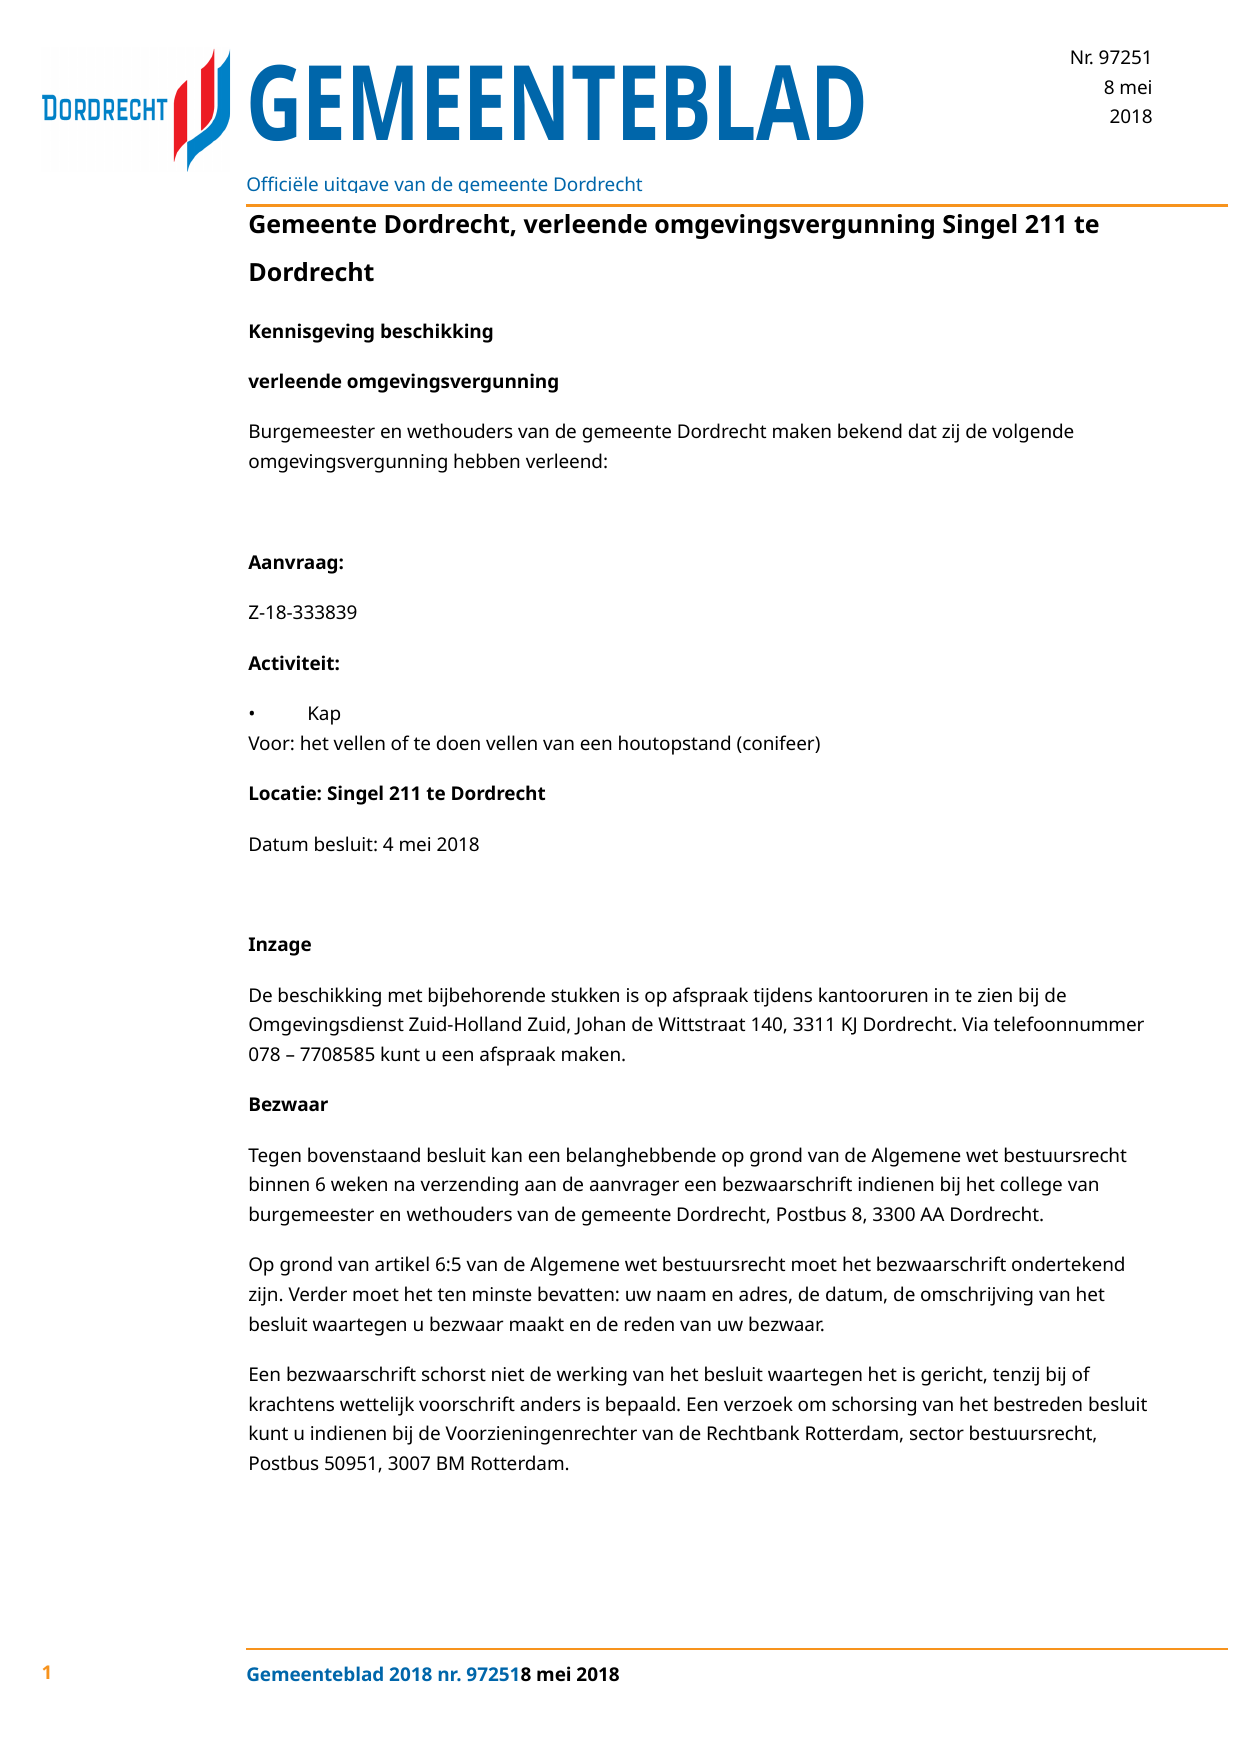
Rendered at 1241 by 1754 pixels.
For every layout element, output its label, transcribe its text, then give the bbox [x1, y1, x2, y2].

text Gemeente Dordrecht, verleende omgevingsvergunning Singel 211 te Dordrecht [248, 207, 1152, 288]
text Kennisgeving beschikking [248, 318, 1152, 344]
text verleende omgevingsvergunning [248, 368, 1152, 394]
list Kap [248, 700, 1152, 726]
text Datum besluit: 4 mei 2018 [248, 831, 1152, 857]
text Op grond van artikel 6:5 van de Algemene wet bestuursrecht moet het bezwaarschrift ondertekend zijn. Verder moet het ten minste bevatten: uw naam en adres, de datum, de omschrijving van het besluit waartegen u bezwaar maakt en de reden van uw bezwaar. [248, 1252, 1152, 1337]
text Bezwaar [248, 1092, 1152, 1117]
text Burgemeester en wethouders van de gemeente Dordrecht maken bekend dat zij de volgende omgevingsvergunning hebben verleend: [248, 419, 1152, 474]
text Tegen bovenstaand besluit kan een belanghebbende op grond van de Algemene wet bestuursrecht binnen 6 weken na verzending aan de aanvrager een bezwaarschrift indienen bij het college van burgemeester en wethouders van de gemeente Dordrecht, Postbus 8, 3300 AA Dordrecht. [248, 1142, 1152, 1227]
text Inzage [248, 932, 1152, 957]
text De beschikking met bijbehorende stukken is op afspraak tijdens kantooruren in te zien bij de Omgevingsdienst Zuid-Holland Zuid, Johan de Wittstraat 140, 3311 KJ Dordrecht. Via telefoonnummer 078 – 7708585 kunt u een afspraak maken. [248, 982, 1152, 1067]
text Locatie: Singel 211 te Dordrecht [248, 780, 1152, 806]
text Voor: het vellen of te doen vellen van een houtopstand (conifeer) [248, 730, 1152, 756]
text Activiteit: [248, 650, 1152, 676]
text Een bezwaarschrift schorst niet de werking van het besluit waartegen het is gericht, tenzij bij of krachtens wettelijk voorschrift anders is bepaald. Een verzoek om schorsing van het bestreden besluit kunt u indienen bij de Voorzieningenrechter van de Rechtbank Rotterdam, sector bestuursrecht, Postbus 50951, 3007 BM Rotterdam. [248, 1361, 1152, 1476]
text Aanvraag: [248, 549, 1152, 575]
text Z-18-333839 [248, 599, 1152, 625]
picture [41, 47, 231, 172]
